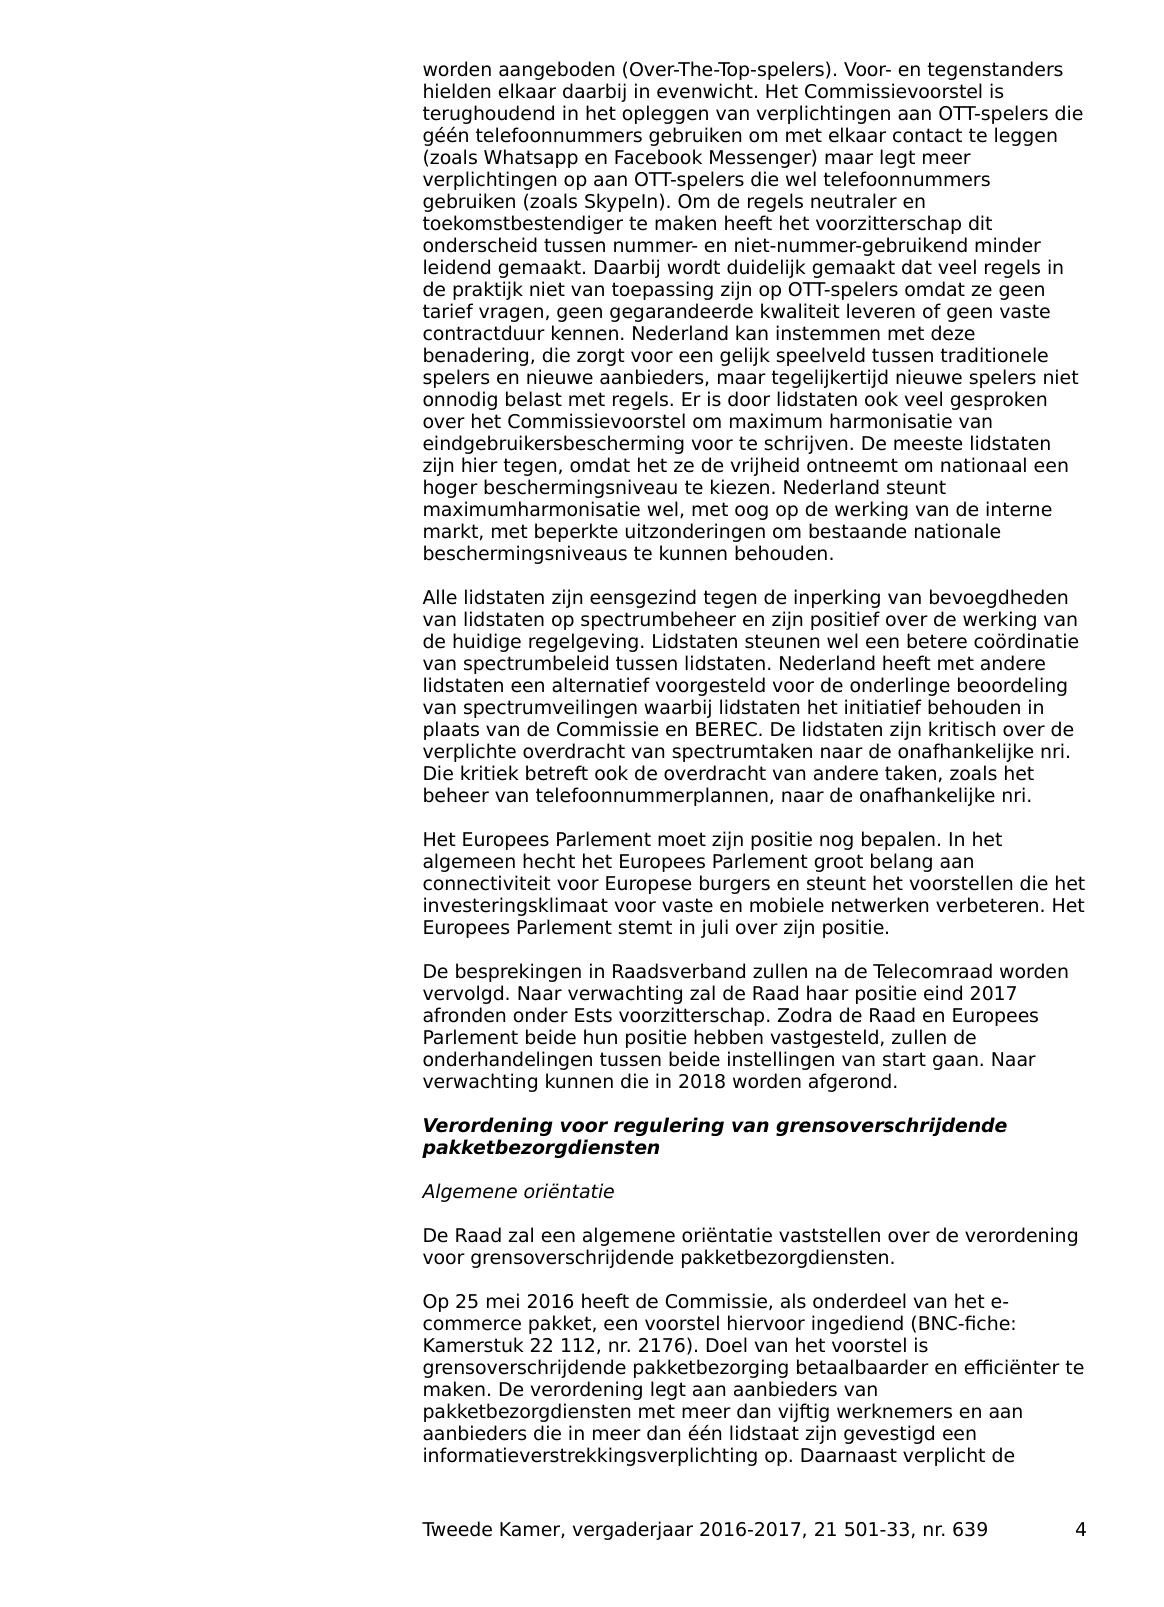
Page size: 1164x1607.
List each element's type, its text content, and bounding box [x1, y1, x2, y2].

text Het Europees Parlement moet zijn positie nog bepalen. In het algemeen hecht het Europees Parlement groot belang aan connectiviteit voor Europese burgers en steunt het voorstellen die het investeringsklimaat voor vaste en mobiele netwerken verbeteren. Het Europees Parlement stemt in juli over zijn positie. [422, 829, 1087, 939]
text Op 25 mei 2016 heeft de Commissie, als onderdeel van het e-commerce pakket, een voorstel hiervoor ingediend (BNC-fiche: Kamerstuk 22 112, nr. 2176). Doel van het voorstel is grensoverschrijdende pakketbezorging betaalbaarder en efficiënter te maken. De verordening legt aan aanbieders van pakketbezorgdiensten met meer dan vijftig werknemers en aan aanbieders die in meer dan één lidstaat zijn gevestigd een informatieverstrekkingsverplichting op. Daarnaast verplicht de [422, 1291, 1087, 1467]
text De Raad zal een algemene oriëntatie vaststellen over de verordening voor grensoverschrijdende pakketbezorgdiensten. [422, 1225, 1087, 1269]
subtitle Verordening voor regulering van grensoverschrijdende pakketbezorgdiensten [422, 1115, 1087, 1159]
text worden aangeboden (Over-The-Top-spelers). Voor- en tegenstanders hielden elkaar daarbij in evenwicht. Het Commissievoorstel is terughoudend in het opleggen van verplichtingen aan OTT-spelers die géén telefoonnummers gebruiken om met elkaar contact te leggen (zoals Whatsapp en Facebook Messenger) maar legt meer verplichtingen op aan OTT-spelers die wel telefoonnummers gebruiken (zoals SkypeIn). Om de regels neutraler en toekomstbestendiger te maken heeft het voorzitterschap dit onderscheid tussen nummer- en niet-nummer-gebruikend minder leidend gemaakt. Daarbij wordt duidelijk gemaakt dat veel regels in de praktijk niet van toepassing zijn op OTT-spelers omdat ze geen tarief vragen, geen gegarandeerde kwaliteit leveren of geen vaste contractduur kennen. Nederland kan instemmen met deze benadering, die zorgt voor een gelijk speelveld tussen traditionele spelers en nieuwe aanbieders, maar tegelijkertijd nieuwe spelers niet onnodig belast met regels. Er is door lidstaten ook veel gesproken over het Commissievoorstel om maximum harmonisatie van eindgebruikersbescherming voor te schrijven. De meeste lidstaten zijn hier tegen, omdat het ze de vrijheid ontneemt om nationaal een hoger beschermingsniveau te kiezen. Nederland steunt maximumharmonisatie wel, met oog op de werking van de interne markt, met beperkte uitzonderingen om bestaande nationale beschermingsniveaus te kunnen behouden. [422, 59, 1087, 564]
text Alle lidstaten zijn eensgezind tegen de inperking van bevoegdheden van lidstaten op spectrumbeheer en zijn positief over de werking van de huidige regelgeving. Lidstaten steunen wel een betere coördinatie van spectrumbeleid tussen lidstaten. Nederland heeft met andere lidstaten een alternatief voorgesteld voor de onderlinge beoordeling van spectrumveilingen waarbij lidstaten het initiatief behouden in plaats van de Commissie en BEREC. De lidstaten zijn kritisch over de verplichte overdracht van spectrumtaken naar de onafhankelijke nri. Die kritiek betreft ook de overdracht van andere taken, zoals het beheer van telefoonnummerplannen, naar de onafhankelijke nri. [422, 587, 1087, 807]
text De besprekingen in Raadsverband zullen na de Telecomraad worden vervolgd. Naar verwachting zal de Raad haar positie eind 2017 afronden onder Ests voorzitterschap. Zodra de Raad en Europees Parlement beide hun positie hebben vastgesteld, zullen de onderhandelingen tussen beide instellingen van start gaan. Naar verwachting kunnen die in 2018 worden afgerond. [422, 961, 1087, 1093]
text Algemene oriëntatie [422, 1181, 1087, 1203]
